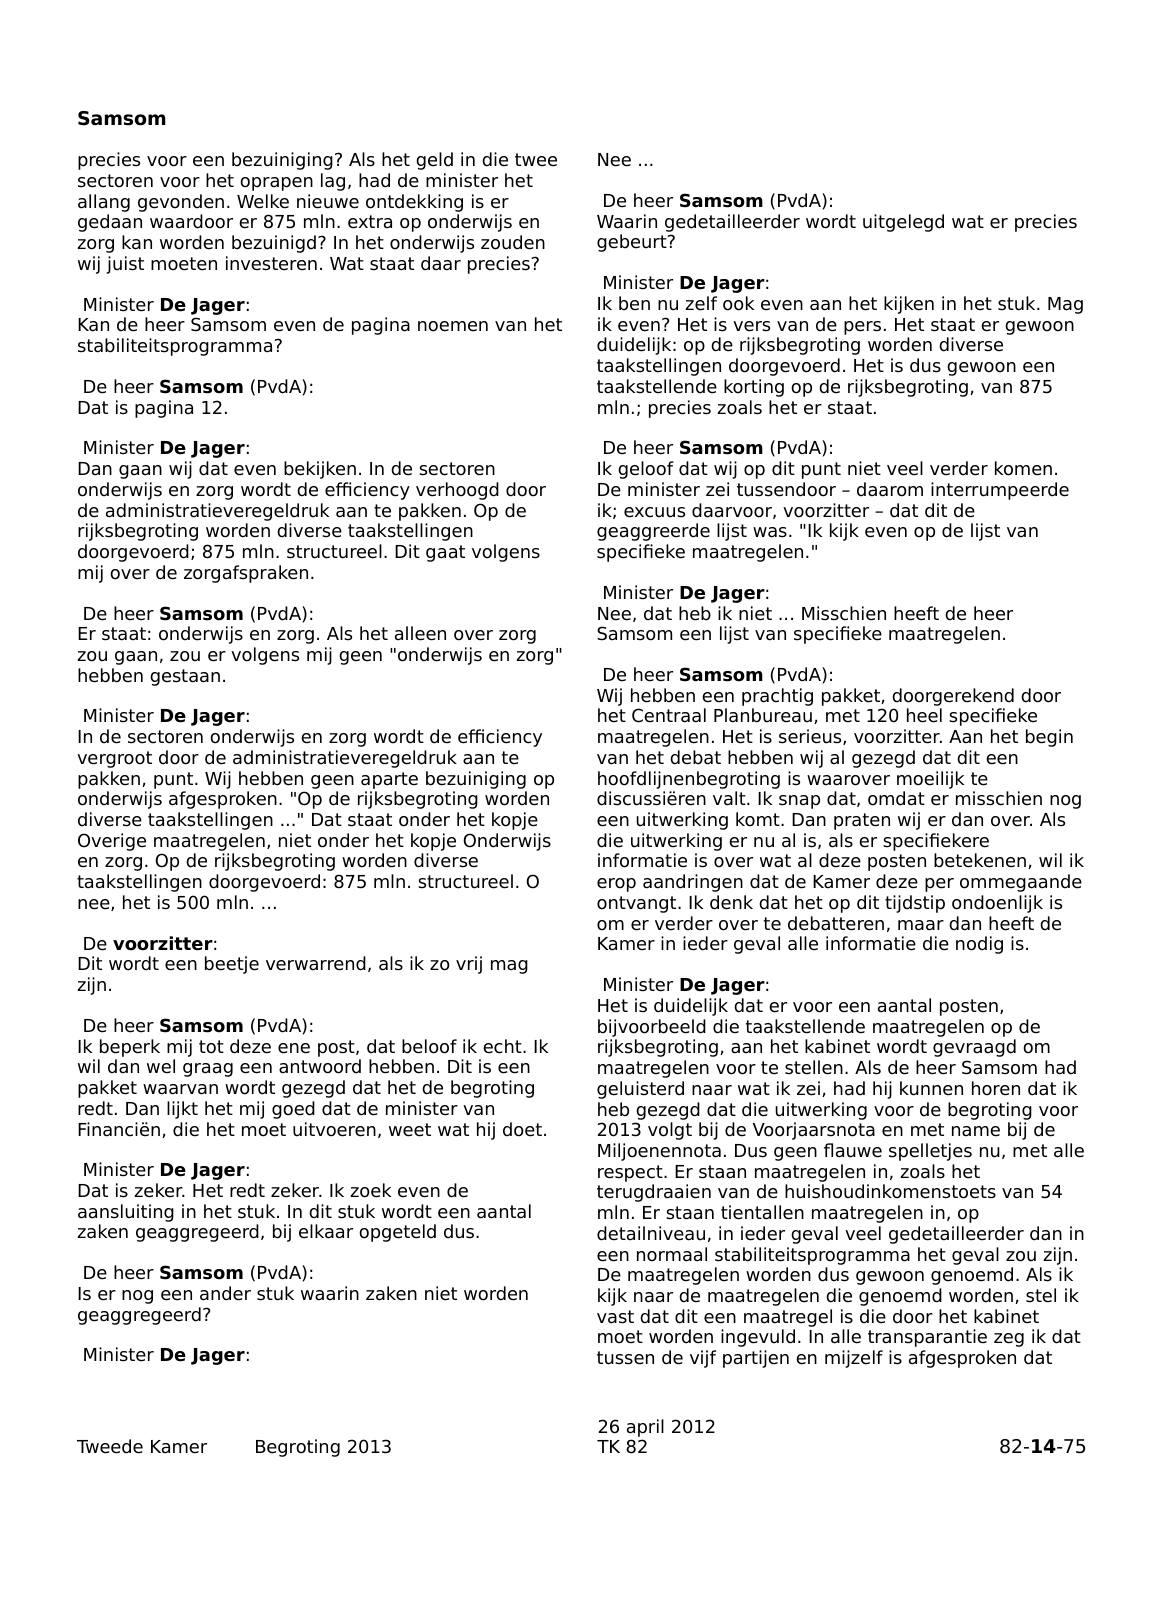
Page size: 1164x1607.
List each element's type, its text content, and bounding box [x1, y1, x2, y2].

text De heer Samsom (PvdA): [596, 665, 1087, 686]
text Dat is zeker. Het redt zeker. Ik zoek even de aansluiting in het stuk. In dit stuk wordt een aantal zaken geaggregeerd, bij elkaar opgeteld dus. [77, 1181, 567, 1243]
text De voorzitter: [77, 933, 567, 954]
text Het is duidelijk dat er voor een aantal posten, bijvoorbeeld die taakstellende maatregelen op de rijksbegroting, aan het kabinet wordt gevraagd om maatregelen voor te stellen. Als de heer Samsom had geluisterd naar wat ik zei, had hij kunnen horen dat ik heb gezegd dat die uitwerking voor de begroting voor 2013 volgt bij de Voorjaarsnota en met name bij de Miljoenennota. Dus geen flauwe spelletjes nu, met alle respect. Er staan maatregelen in, zoals het terugdraaien van de huishoudinkomenstoets van 54 mln. Er staan tientallen maatregelen in, op detailniveau, in ieder geval veel gedetailleerder dan in een normaal stabiliteitsprogramma het geval zou zijn. De maatregelen worden dus gewoon genoemd. Als ik kijk naar de maatregelen die genoemd worden, stel ik vast dat dit een maatregel is die door het kabinet moet worden ingevuld. In alle transparantie zeg ik dat tussen de vijf partijen en mijzelf is afgesproken dat [596, 996, 1087, 1369]
text Dit wordt een beetje verwarrend, als ik zo vrij mag zijn. [77, 954, 567, 996]
text De heer Samsom (PvdA): [77, 1016, 567, 1036]
text Nee ... [596, 150, 1087, 171]
text Wij hebben een prachtig pakket, doorgerekend door het Centraal Planbureau, met 120 heel specifieke maatregelen. Het is serieus, voorzitter. Aan het begin van het debat hebben wij al gezegd dat dit een hoofdlijnenbegroting is waarover moeilijk te discussiëren valt. Ik snap dat, omdat er misschien nog een uitwerking komt. Dan praten wij er dan over. Als die uitwerking er nu al is, als er specifiekere informatie is over wat al deze posten betekenen, wil ik erop aandringen dat de Kamer deze per ommegaande ontvangt. Ik denk dat het op dit tijdstip ondoenlijk is om er verder over te debatteren, maar dan heeft de Kamer in ieder geval alle informatie die nodig is. [596, 686, 1087, 955]
text De heer Samsom (PvdA): [596, 191, 1087, 212]
text Ik ben nu zelf ook even aan het kijken in het stuk. Mag ik even? Het is vers van de pers. Het staat er gewoon duidelijk: op de rijksbegroting worden diverse taakstellingen doorgevoerd. Het is dus gewoon een taakstellende korting op de rijksbegroting, van 875 mln.; precies zoals het er staat. [596, 294, 1087, 418]
text De heer Samsom (PvdA): [77, 603, 567, 624]
text Er staat: onderwijs en zorg. Als het alleen over zorg zou gaan, zou er volgens mij geen "onderwijs en zorg" hebben gestaan. [77, 624, 567, 686]
text Minister De Jager: [77, 438, 567, 459]
text De heer Samsom (PvdA): [77, 1263, 567, 1284]
text Minister De Jager: [77, 1345, 567, 1366]
text Ik geloof dat wij op dit punt niet veel verder komen. De minister zei tussendoor – daarom interrumpeerde ik; excuus daarvoor, voorzitter – dat dit de geaggreerde lijst was. "Ik kijk even op de lijst van specifieke maatregelen." [596, 459, 1087, 563]
text Minister De Jager: [596, 583, 1087, 603]
text In de sectoren onderwijs en zorg wordt de efficiency vergroot door de administratieveregeldruk aan te pakken, punt. Wij hebben geen aparte bezuiniging op onderwijs afgesproken. "Op de rijksbegroting worden diverse taakstellingen ..." Dat staat onder het kopje Overige maatregelen, niet onder het kopje Onderwijs en zorg. Op de rijksbegroting worden diverse taakstellingen doorgevoerd: 875 mln. structureel. O nee, het is 500 mln. ... [77, 727, 567, 913]
text Nee, dat heb ik niet ... Misschien heeft de heer Samsom een lijst van specifieke maatregelen. [596, 603, 1087, 645]
text Minister De Jager: [596, 273, 1087, 294]
text Waarin gedetailleerder wordt uitgelegd wat er precies gebeurt? [596, 212, 1087, 253]
text De heer Samsom (PvdA): [596, 438, 1087, 459]
text Dat is pagina 12. [77, 397, 567, 418]
text Ik beperk mij tot deze ene post, dat beloof ik echt. Ik wil dan wel graag een antwoord hebben. Dit is een pakket waarvan wordt gezegd dat het de begroting redt. Dan lijkt het mij goed dat de minister van Financiën, die het moet uitvoeren, weet wat hij doet. [77, 1036, 567, 1140]
text De heer Samsom (PvdA): [77, 377, 567, 397]
text Minister De Jager: [596, 975, 1087, 996]
text Minister De Jager: [77, 1160, 567, 1181]
text precies voor een bezuiniging? Als het geld in die twee sectoren voor het oprapen lag, had de minister het allang gevonden. Welke nieuwe ontdekking is er gedaan waardoor er 875 mln. extra op onderwijs en zorg kan worden bezuinigd? In het onderwijs zouden wij juist moeten investeren. Wat staat daar precies? [77, 150, 567, 274]
text Is er nog een ander stuk waarin zaken niet worden geaggregeerd? [77, 1284, 567, 1325]
text Kan de heer Samsom even de pagina noemen van het stabiliteitsprogramma? [77, 315, 567, 357]
text Minister De Jager: [77, 294, 567, 315]
text Dan gaan wij dat even bekijken. In de sectoren onderwijs en zorg wordt de efficiency verhoogd door de administratieveregeldruk aan te pakken. Op de rijksbegroting worden diverse taakstellingen doorgevoerd; 875 mln. structureel. Dit gaat volgens mij over de zorgafspraken. [77, 459, 567, 583]
text Minister De Jager: [77, 706, 567, 727]
